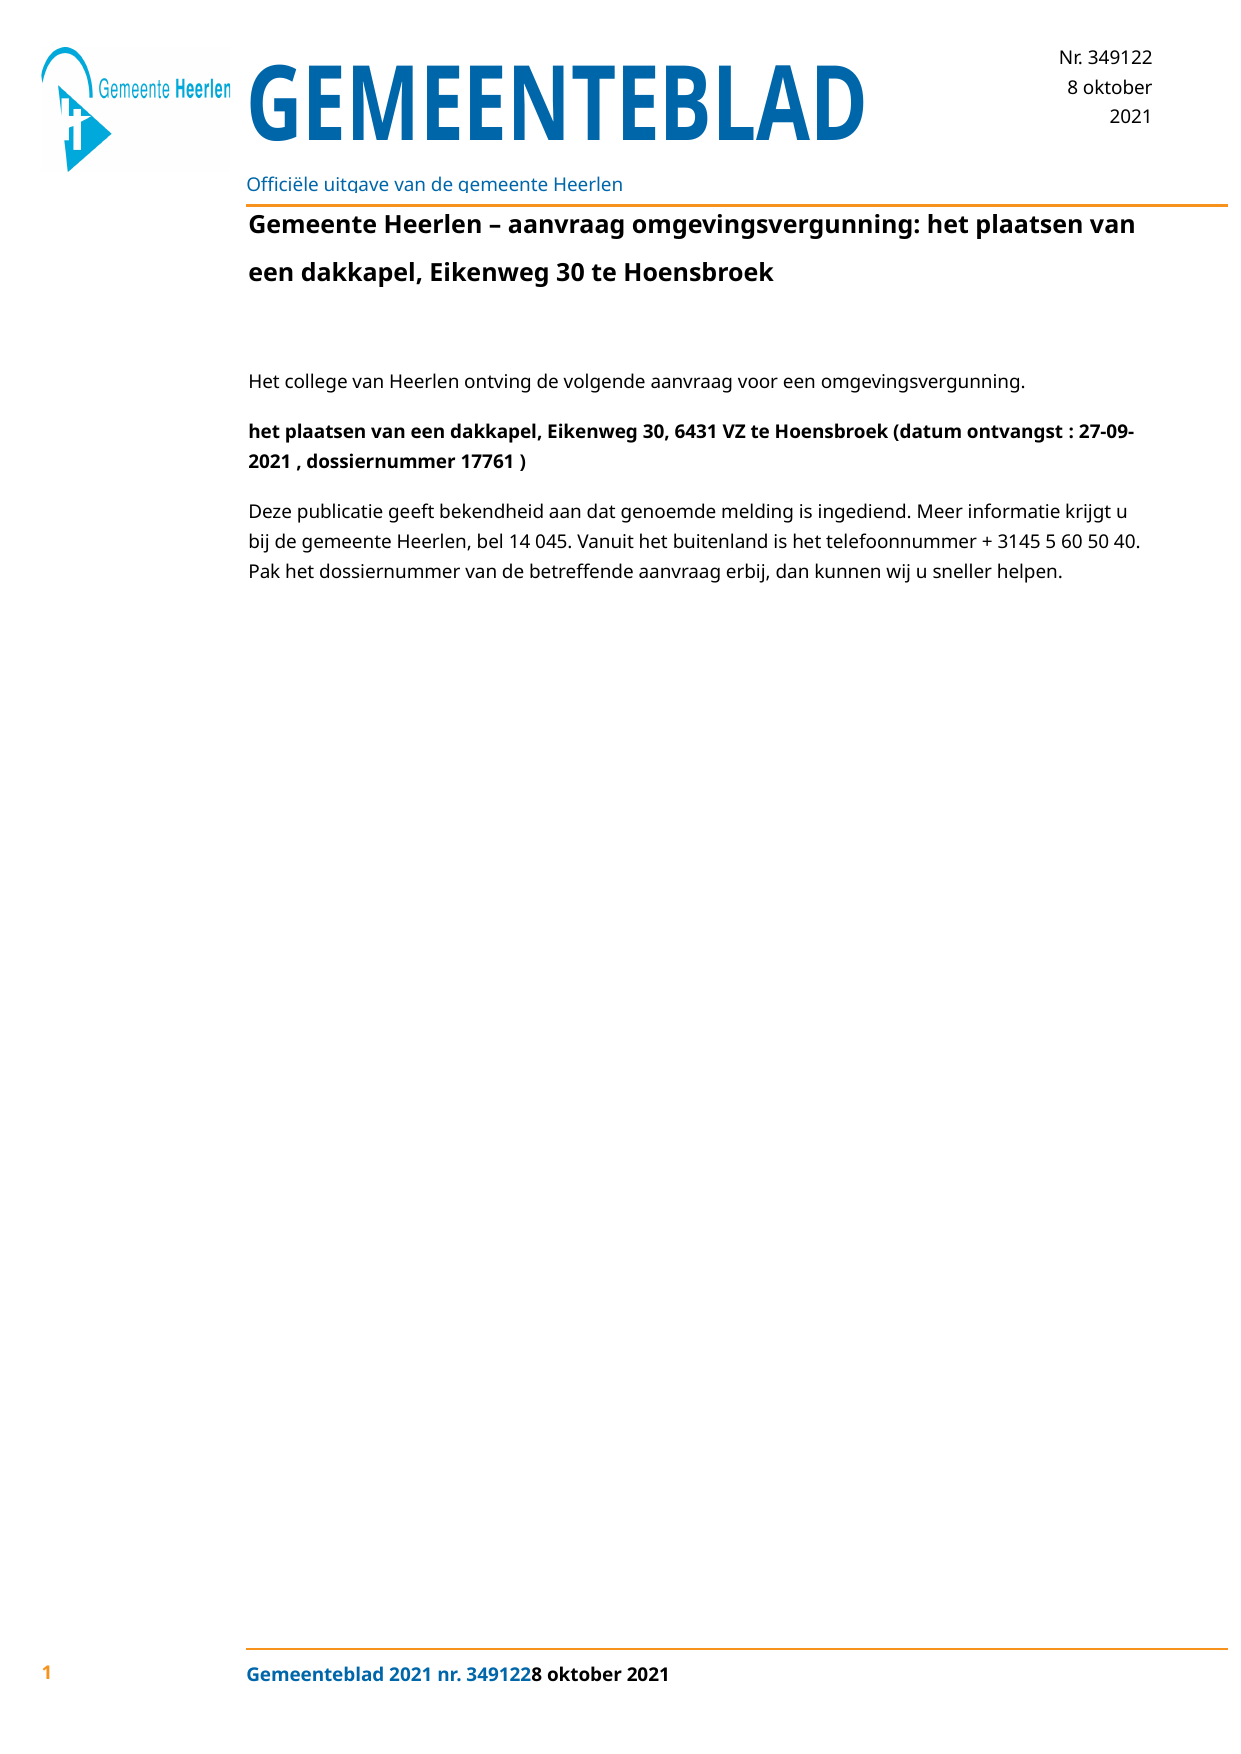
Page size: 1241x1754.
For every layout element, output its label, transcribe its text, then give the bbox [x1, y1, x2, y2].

picture [41, 47, 231, 172]
text het plaatsen van een dakkapel, Eikenweg 30, 6431 VZ te Hoensbroek (datum ontvangst : 27-09-2021 , dossiernummer 17761 ) [248, 419, 1152, 474]
text Deze publicatie geeft bekendheid aan dat genoemde melding is ingediend. Meer informatie krijgt u bij de gemeente Heerlen, bel 14 045. Vanuit het buitenland is het telefoonnummer + 3145 5 60 50 40. Pak het dossiernummer van de betreffende aanvraag erbij, dan kunnen wij u sneller helpen. [248, 499, 1152, 584]
picture [41, 47, 59, 70]
text Gemeente Heerlen – aanvraag omgevingsvergunning: het plaatsen van een dakkapel, Eikenweg 30 te Hoensbroek [248, 207, 1152, 288]
text Het college van Heerlen ontving de volgende aanvraag voor een omgevingsvergunning. [248, 368, 1152, 394]
